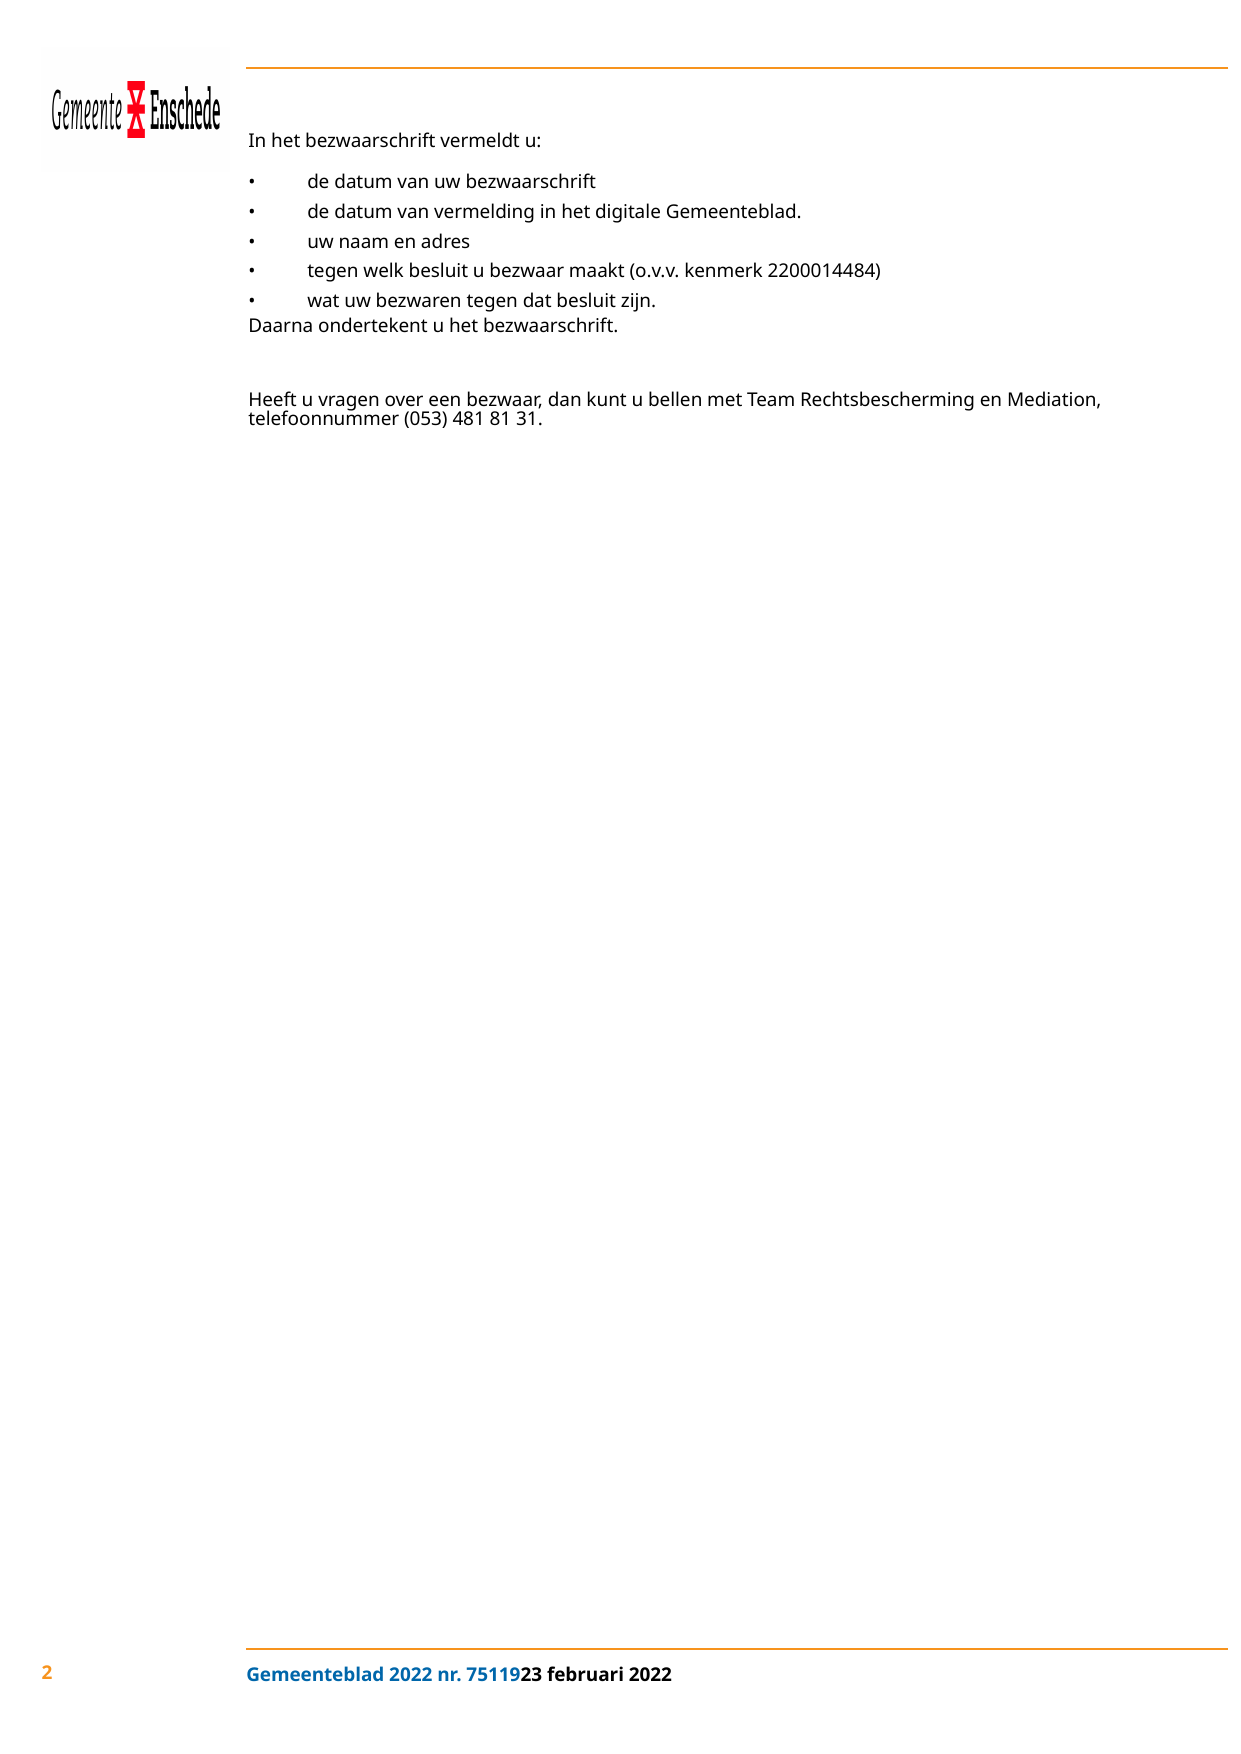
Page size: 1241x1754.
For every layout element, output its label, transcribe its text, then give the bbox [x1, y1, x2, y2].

list uw naam en adres [248, 228, 1152, 254]
list tegen welk besluit u bezwaar maakt (o.v.v. kenmerk 2200014484) [248, 257, 1152, 283]
text Daarna ondertekent u het bezwaarschrift. [248, 317, 1152, 336]
list wat uw bezwaren tegen dat besluit zijn. [248, 287, 1152, 313]
text Heeft u vragen over een bezwaar, dan kunt u bellen met Team Rechtsbescherming en Mediation, telefoonnummer (053) 481 81 31. [248, 391, 1152, 429]
picture [41, 47, 231, 172]
text In het bezwaarschrift vermeldt u: [248, 132, 1152, 151]
list de datum van vermelding in het digitale Gemeenteblad. [248, 198, 1152, 224]
list de datum van uw bezwaarschrift [248, 169, 1152, 194]
